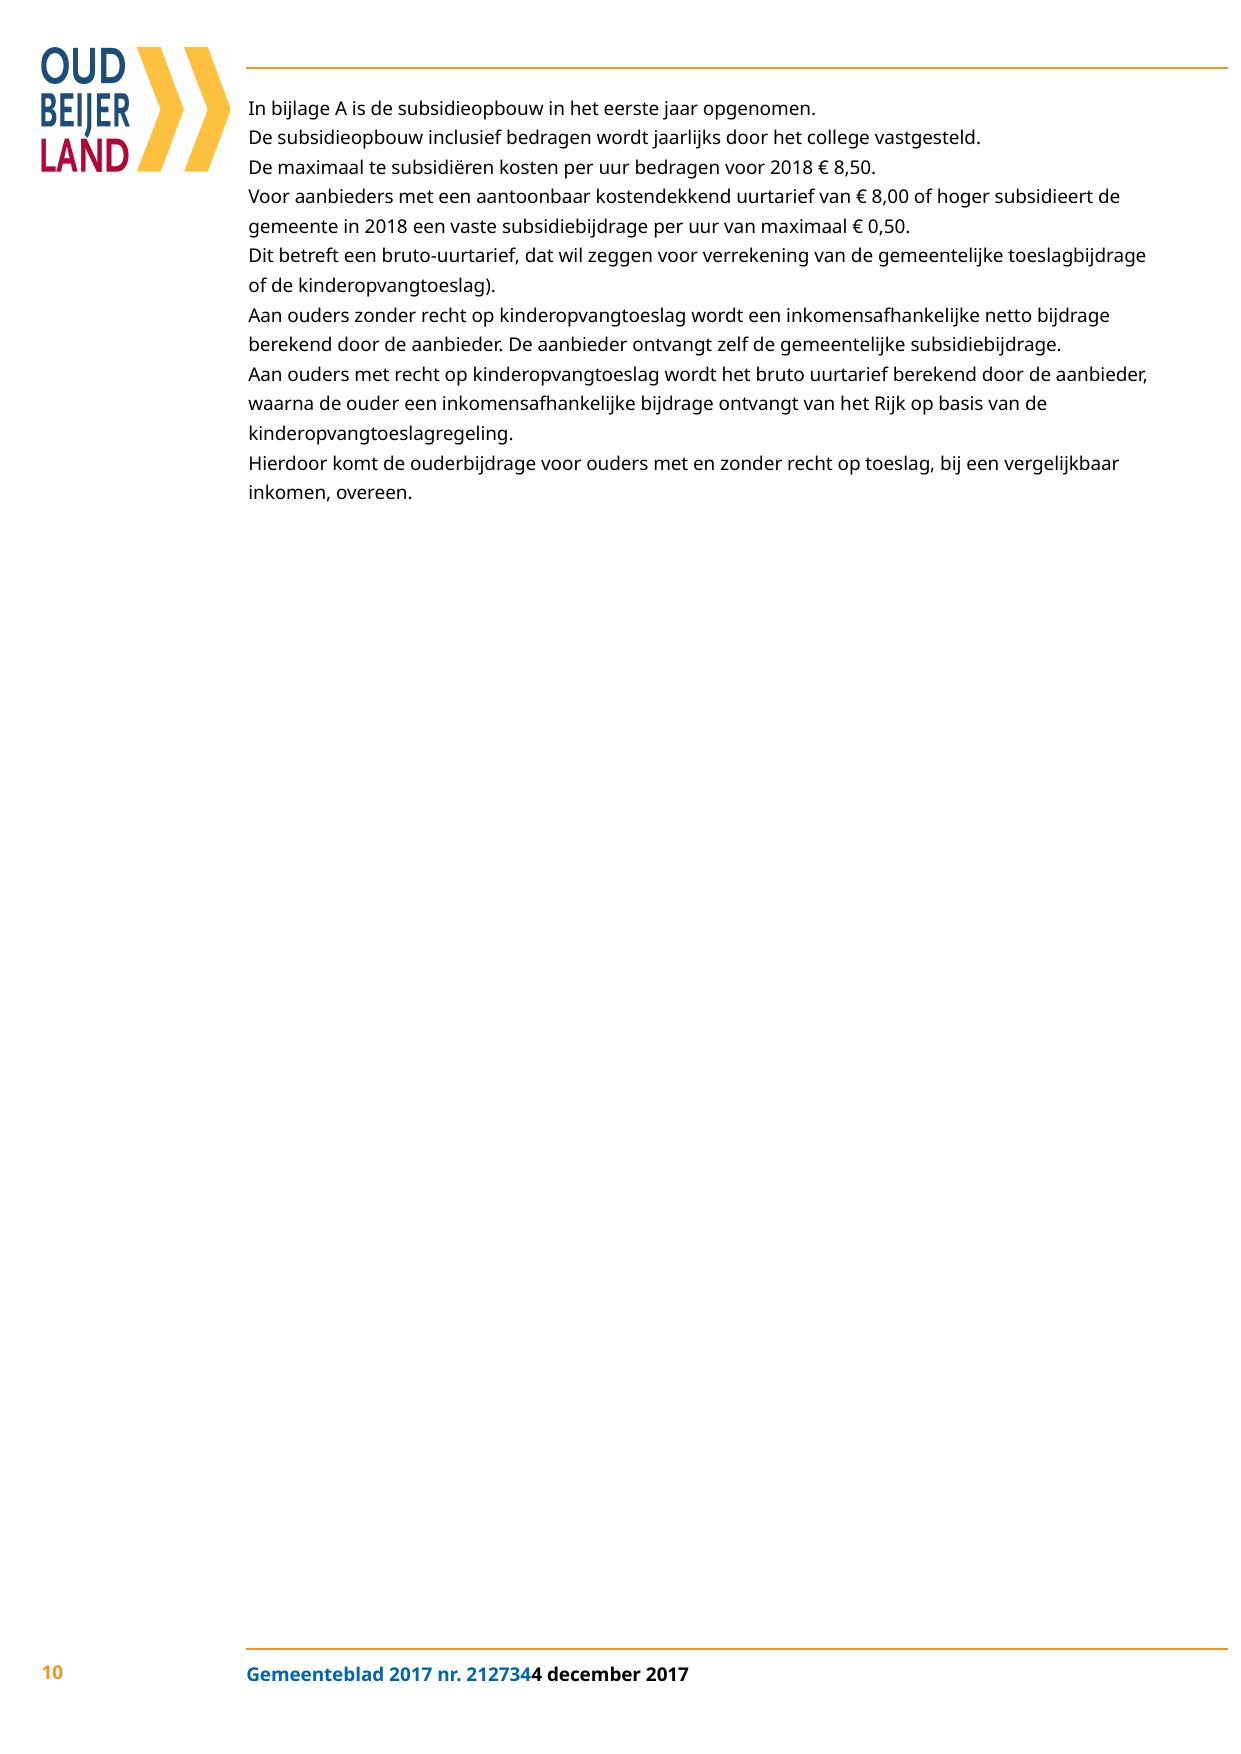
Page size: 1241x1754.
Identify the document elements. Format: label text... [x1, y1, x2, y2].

picture [41, 47, 231, 172]
text Aan ouders zonder recht op kinderopvangtoeslag wordt een inkomensafhankelijke netto bijdrage berekend door de aanbieder. De aanbieder ontvangt zelf de gemeentelijke subsidiebijdrage. [248, 302, 1152, 357]
text In bijlage A is de subsidieopbouw in het eerste jaar opgenomen. [248, 95, 1152, 121]
text Aan ouders met recht op kinderopvangtoeslag wordt het bruto uurtarief berekend door de aanbieder, waarna de ouder een inkomensafhankelijke bijdrage ontvangt van het Rijk op basis van de kinderopvangtoeslagregeling. [248, 361, 1152, 446]
text De maximaal te subsidiëren kosten per uur bedragen voor 2018 € 8,50. [248, 154, 1152, 180]
text Hierdoor komt de ouderbijdrage voor ouders met en zonder recht op toeslag, bij een vergelijkbaar inkomen, overeen. [248, 450, 1152, 505]
text Dit betreft een bruto-uurtarief, dat wil zeggen voor verrekening van de gemeentelijke toeslagbijdrage of de kinderopvangtoeslag). [248, 243, 1152, 298]
text Voor aanbieders met een aantoonbaar kostendekkend uurtarief van € 8,00 of hoger subsidieert de gemeente in 2018 een vaste subsidiebijdrage per uur van maximaal € 0,50. [248, 183, 1152, 239]
text De subsidieopbouw inclusief bedragen wordt jaarlijks door het college vastgesteld. [248, 124, 1152, 150]
